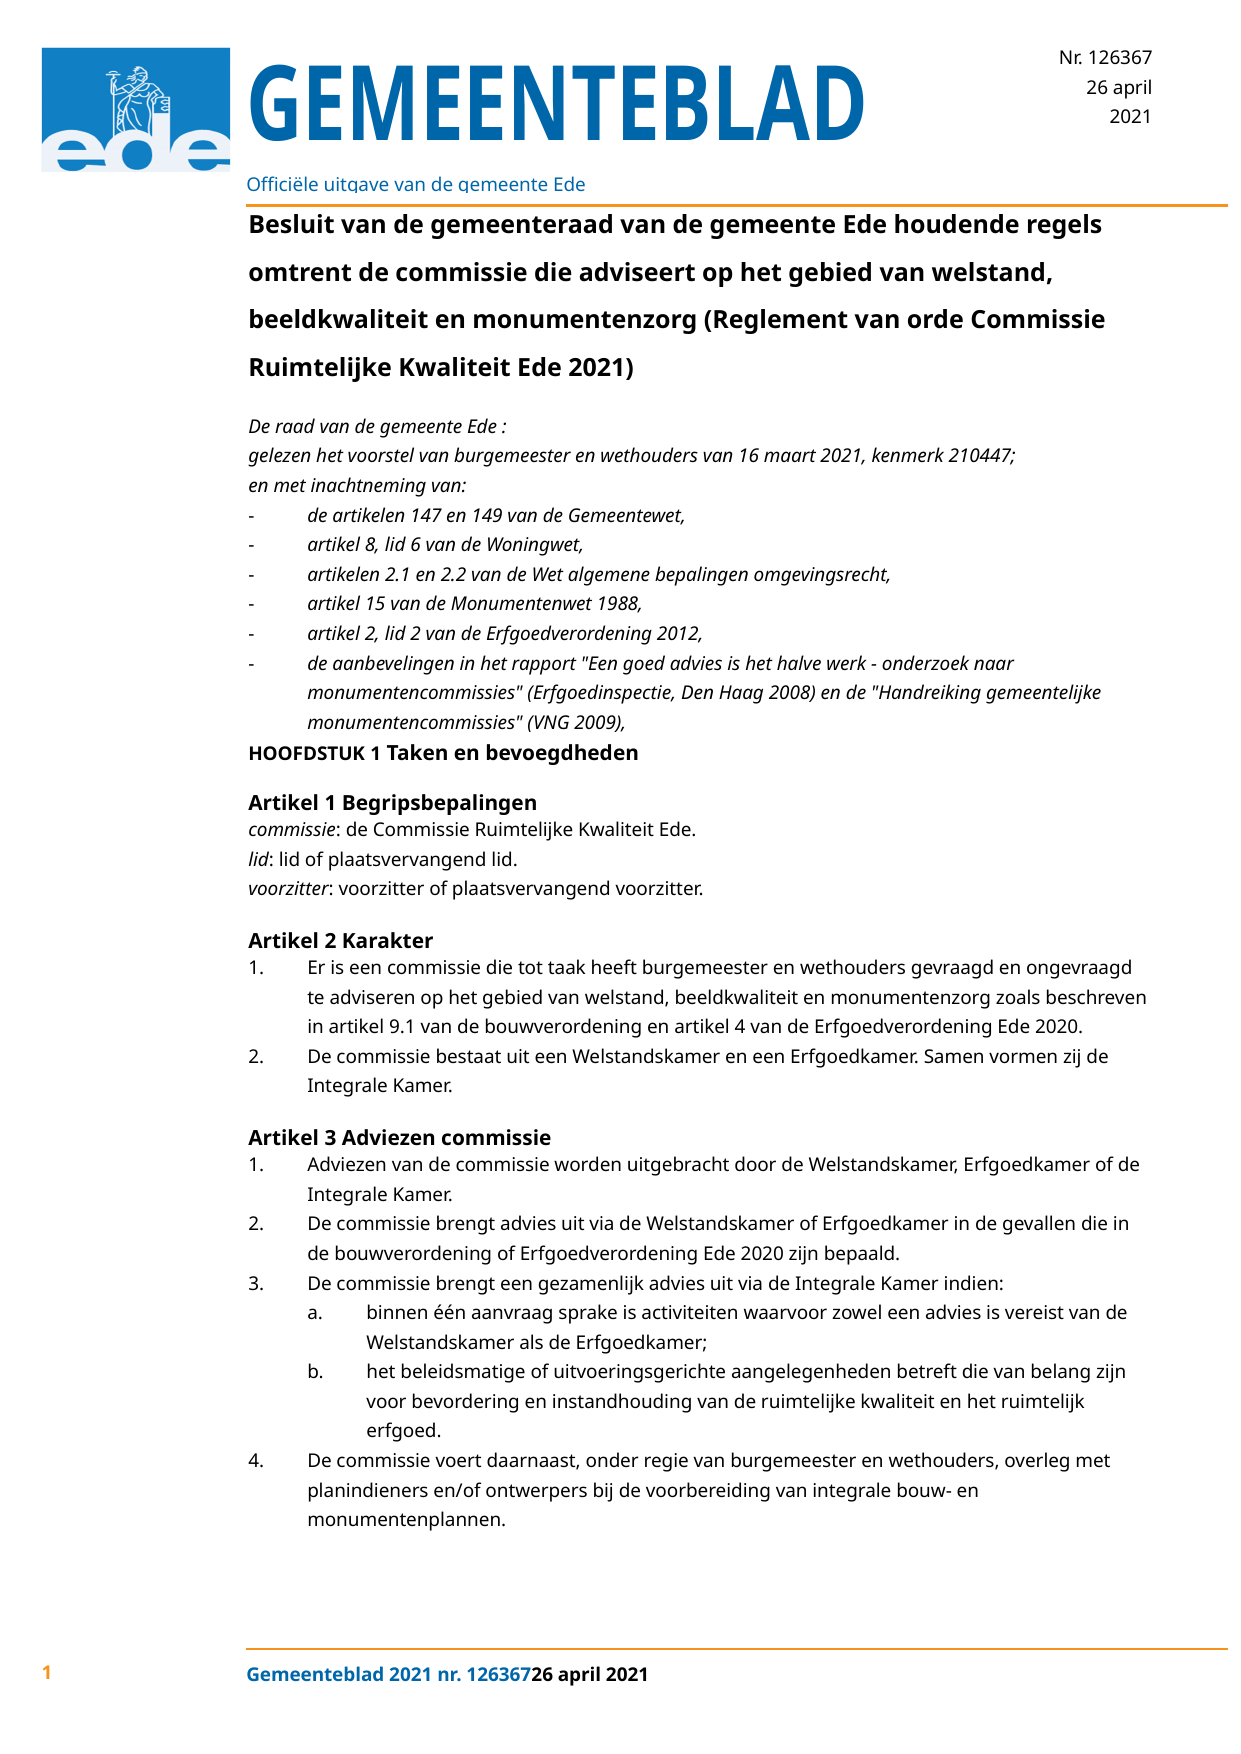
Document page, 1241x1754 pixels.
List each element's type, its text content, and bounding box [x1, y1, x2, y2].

list het beleidsmatige of uitvoeringsgerichte aangelegenheden betreft die van belang zijn voor bevordering en instandhouding van de ruimtelijke kwaliteit en het ruimtelijk erfgoed. [307, 1358, 1152, 1443]
list De commissie bestaat uit een Welstandskamer en een Erfgoedkamer. Samen vormen zij de Integrale Kamer. [248, 1043, 1152, 1098]
text lid: lid of plaatsvervangend lid. [248, 846, 1152, 872]
text commissie: de Commissie Ruimtelijke Kwaliteit Ede. [248, 816, 1152, 842]
list De commissie brengt advies uit via de Welstandskamer of Erfgoedkamer in de gevallen die in de bouwverordening of Erfgoedverordening Ede 2020 zijn bepaald. [248, 1211, 1152, 1266]
text gelezen het voorstel van burgemeester en wethouders van 16 maart 2021, kenmerk 210447; [248, 443, 1152, 468]
text Artikel 3 Adviezen commissie [248, 1123, 1152, 1151]
list artikel 8, lid 6 van de Woningwet, [248, 531, 1152, 557]
list De commissie brengt een gezamenlijk advies uit via de Integrale Kamer indien: [248, 1270, 1152, 1296]
text Artikel 1 Begripsbepalingen [248, 788, 1152, 816]
list De commissie voert daarnaast, onder regie van burgemeester en wethouders, overleg met planindieners en/of ontwerpers bij de voorbereiding van integrale bouw- en monumentenplannen. [248, 1447, 1152, 1532]
list binnen één aanvraag sprake is activiteiten waarvoor zowel een advies is vereist van de Welstandskamer als de Erfgoedkamer; [307, 1299, 1152, 1355]
text Besluit van de gemeenteraad van de gemeente Ede houdende regels omtrent de commissie die adviseert op het gebied van welstand, beeldkwaliteit en monumentenzorg (Reglement van orde Commissie Ruimtelijke Kwaliteit Ede 2021) [248, 207, 1152, 384]
list Adviezen van de commissie worden uitgebracht door de Welstandskamer, Erfgoedkamer of de Integrale Kamer. [248, 1151, 1152, 1207]
text en met inachtneming van: [248, 472, 1152, 498]
list artikel 2, lid 2 van de Erfgoedverordening 2012, [248, 620, 1152, 646]
list artikelen 2.1 en 2.2 van de Wet algemene bepalingen omgevingsrecht, [248, 561, 1152, 587]
list de aanbevelingen in het rapport "Een goed advies is het halve werk - onderzoek naar monumentencommissies" (Erfgoedinspectie, Den Haag 2008) en de "Handreiking gemeentelijke monumentencommissies" (VNG 2009), [248, 650, 1152, 735]
text Artikel 2 Karakter [248, 926, 1152, 954]
text De raad van de gemeente Ede : [248, 413, 1152, 439]
text HOOFDSTUK 1 Taken en bevoegdheden [248, 738, 1152, 767]
picture [41, 47, 231, 172]
list artikel 15 van de Monumentenwet 1988, [248, 591, 1152, 616]
list de artikelen 147 en 149 van de Gemeentewet, [248, 502, 1152, 528]
list Er is een commissie die tot taak heeft burgemeester en wethouders gevraagd en ongevraagd te adviseren op het gebied van welstand, beeldkwaliteit en monumentenzorg zoals beschreven in artikel 9.1 van de bouwverordening en artikel 4 van de Erfgoedverordening Ede 2020. [248, 954, 1152, 1039]
text voorzitter: voorzitter of plaatsvervangend voorzitter. [248, 875, 1152, 901]
